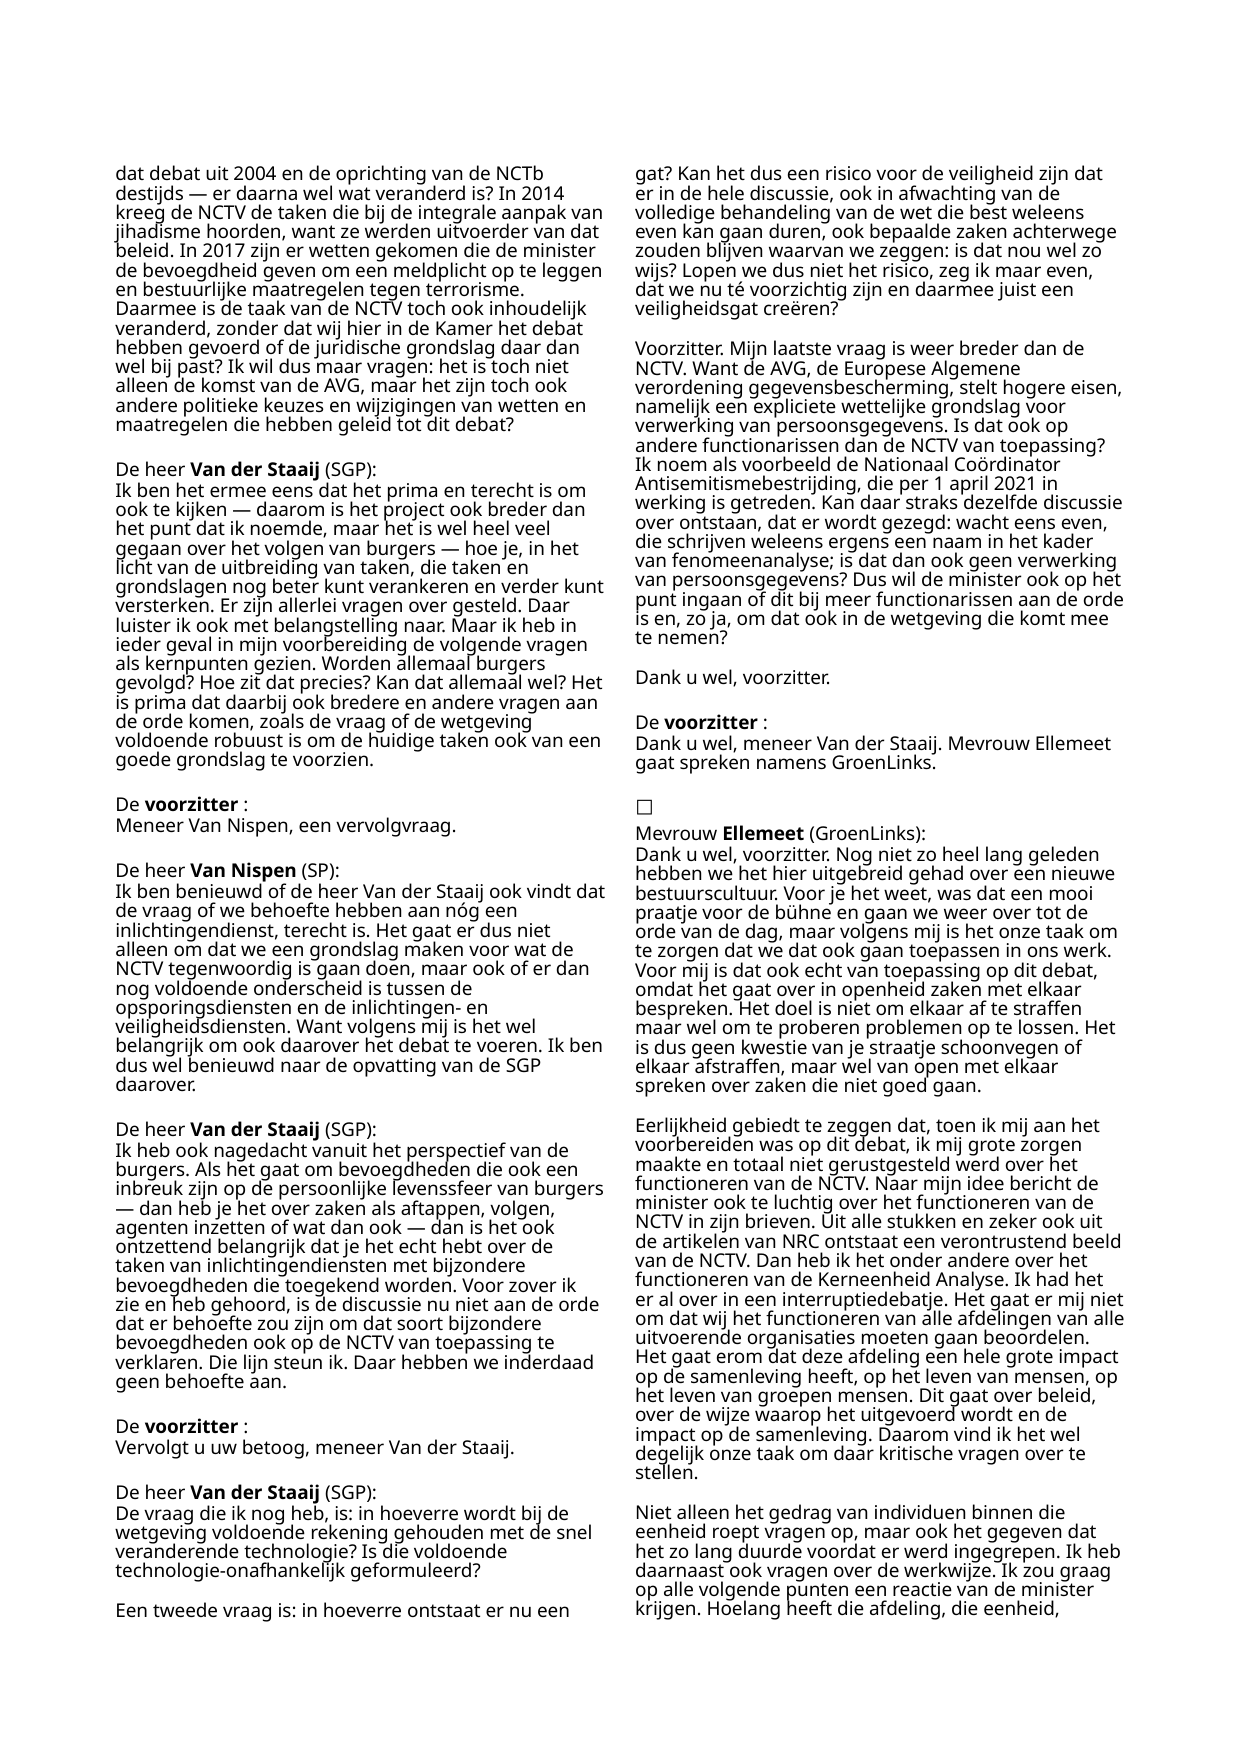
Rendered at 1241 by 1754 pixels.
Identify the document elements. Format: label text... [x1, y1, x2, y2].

text De heer Van der Staaij (SGP): [115, 1479, 605, 1504]
text Meneer Van Nispen, een vervolgvraag. [115, 817, 605, 837]
text Ik ben benieuwd of de heer Van der Staaij ook vindt dat de vraag of we behoefte hebben aan nóg een inlichtingendienst, terecht is. Het gaat er dus niet alleen om dat we een grondslag maken voor wat de NCTV tegenwoordig is gaan doen, maar ook of er dan nog voldoende onderscheid is tussen de opsporingsdiensten en de inlichtingen- en veiligheidsdiensten. Want volgens mij is het wel belangrijk om ook daarover het debat te voeren. Ik ben dus wel benieuwd naar de opvatting van de SGP daarover. [115, 883, 605, 1095]
text Vervolgt u uw betoog, meneer Van der Staaij. [115, 1439, 605, 1458]
text Mevrouw Ellemeet (GroenLinks): [635, 820, 1125, 846]
text De voorzitter : [115, 792, 605, 817]
text Dank u wel, voorzitter. [635, 669, 1125, 688]
text De vraag die ik nog heb, is: in hoeverre wordt bij de wetgeving voldoende rekening gehouden met de snel veranderende technologie? Is die voldoende technologie-onafhankelijk geformuleerd? [115, 1504, 605, 1582]
text Ik ben het ermee eens dat het prima en terecht is om ook te kijken — daarom is het project ook breder dan het punt dat ik noemde, maar het is wel heel veel gegaan over het volgen van burgers — hoe je, in het licht van de uitbreiding van taken, die taken en grondslagen nog beter kunt verankeren en verder kunt versterken. Er zijn allerlei vragen over gesteld. Daar luister ik ook met belangstelling naar. Maar ik heb in ieder geval in mijn voorbereiding de volgende vragen als kernpunten gezien. Worden allemaal burgers gevolgd? Hoe zit dat precies? Kan dat allemaal wel? Het is prima dat daarbij ook bredere en andere vragen aan de orde komen, zoals de vraag of de wetgeving voldoende robuust is om de huidige taken ook van een goede grondslag te voorzien. [115, 482, 605, 771]
text Een tweede vraag is: in hoeverre ontstaat er nu een [115, 1602, 605, 1622]
text De voorzitter : [115, 1413, 605, 1439]
text De heer Van der Staaij (SGP): [115, 456, 605, 482]
text Ik heb ook nagedacht vanuit het perspectief van de burgers. Als het gaat om bevoegdheden die ook een inbreuk zijn op de persoonlijke levenssfeer van burgers — dan heb je het over zaken als aftappen, volgen, agenten inzetten of wat dan ook — dan is het ook ontzettend belangrijk dat je het echt hebt over de taken van inlichtingendiensten met bijzondere bevoegdheden die toegekend worden. Voor zover ik zie en heb gehoord, is de discussie nu niet aan de orde dat er behoefte zou zijn om dat soort bijzondere bevoegdheden ook op de NCTV van toepassing te verklaren. Die lijn steun ik. Daar hebben we inderdaad geen behoefte aan. [115, 1142, 605, 1392]
text De heer Van Nispen (SP): [115, 857, 605, 883]
text Voorzitter. Mijn laatste vraag is weer breder dan de NCTV. Want de AVG, de Europese Algemene verordening gegevensbescherming, stelt hogere eisen, namelijk een expliciete wettelijke grondslag voor verwerking van persoonsgegevens. Is dat ook op andere functionarissen dan de NCTV van toepassing? Ik noem als voorbeeld de Nationaal Coördinator Antisemitismebestrijding, die per 1 april 2021 in werking is getreden. Kan daar straks dezelfde discussie over ontstaan, dat er wordt gezegd: wacht eens even, die schrijven weleens ergens een naam in het kader van fenomeenanalyse; is dat dan ook geen verwerking van persoonsgegevens? Dus wil de minister ook op het punt ingaan of dit bij meer functionarissen aan de orde is en, zo ja, om dat ook in de wetgeving die komt mee te nemen? [635, 340, 1125, 648]
text ⬜ [635, 794, 1125, 820]
text Dank u wel, meneer Van der Staaij. Mevrouw Ellemeet gaat spreken namens GroenLinks. [635, 735, 1125, 774]
text gat? Kan het dus een risico voor de veiligheid zijn dat er in de hele discussie, ook in afwachting van de volledige behandeling van de wet die best weleens even kan gaan duren, ook bepaalde zaken achterwege zouden blijven waarvan we zeggen: is dat nou wel zo wijs? Lopen we dus niet het risico, zeg ik maar even, dat we nu té voorzichtig zijn en daarmee juist een veiligheidsgat creëren? [635, 165, 1125, 319]
text Eerlijkheid gebiedt te zeggen dat, toen ik mij aan het voorbereiden was op dit debat, ik mij grote zorgen maakte en totaal niet gerustgesteld werd over het functioneren van de NCTV. Naar mijn idee bericht de minister ook te luchtig over het functioneren van de NCTV in zijn brieven. Uit alle stukken en zeker ook uit de artikelen van NRC ontstaat een verontrustend beeld van de NCTV. Dan heb ik het onder andere over het functioneren van de Kerneenheid Analyse. Ik had het er al over in een interruptiedebatje. Het gaat er mij niet om dat wij het functioneren van alle afdelingen van alle uitvoerende organisaties moeten gaan beoordelen. Het gaat erom dat deze afdeling een hele grote impact op de samenleving heeft, op het leven van mensen, op het leven van groepen mensen. Dit gaat over beleid, over de wijze waarop het uitgevoerd wordt en de impact op de samenleving. Daarom vind ik het wel degelijk onze taak om daar kritische vragen over te stellen. [635, 1117, 1125, 1483]
text De voorzitter : [635, 709, 1125, 735]
text Niet alleen het gedrag van individuen binnen die eenheid roept vragen op, maar ook het gegeven dat het zo lang duurde voordat er werd ingegrepen. Ik heb daarnaast ook vragen over de werkwijze. Ik zou graag op alle volgende punten een reactie van de minister krijgen. Hoelang heeft die afdeling, die eenheid, [635, 1504, 1125, 1620]
text De heer Van der Staaij (SGP): [115, 1116, 605, 1142]
text dat debat uit 2004 en de oprichting van de NCTb destijds — er daarna wel wat veranderd is? In 2014 kreeg de NCTV de taken die bij de integrale aanpak van jihadisme hoorden, want ze werden uitvoerder van dat beleid. In 2017 zijn er wetten gekomen die de minister de bevoegdheid geven om een meldplicht op te leggen en bestuurlijke maatregelen tegen terrorisme. Daarmee is de taak van de NCTV toch ook inhoudelijk veranderd, zonder dat wij hier in de Kamer het debat hebben gevoerd of de juridische grondslag daar dan wel bij past? Ik wil dus maar vragen: het is toch niet alleen de komst van de AVG, maar het zijn toch ook andere politieke keuzes en wijzigingen van wetten en maatregelen die hebben geleid tot dit debat? [115, 165, 605, 435]
text Dank u wel, voorzitter. Nog niet zo heel lang geleden hebben we het hier uitgebreid gehad over een nieuwe bestuurscultuur. Voor je het weet, was dat een mooi praatje voor de bühne en gaan we weer over tot de orde van de dag, maar volgens mij is het onze taak om te zorgen dat we dat ook gaan toepassen in ons werk. Voor mij is dat ook echt van toepassing op dit debat, omdat het gaat over in openheid zaken met elkaar bespreken. Het doel is niet om elkaar af te straffen maar wel om te proberen problemen op te lossen. Het is dus geen kwestie van je straatje schoonvegen of elkaar afstraffen, maar wel van open met elkaar spreken over zaken die niet goed gaan. [635, 846, 1125, 1096]
